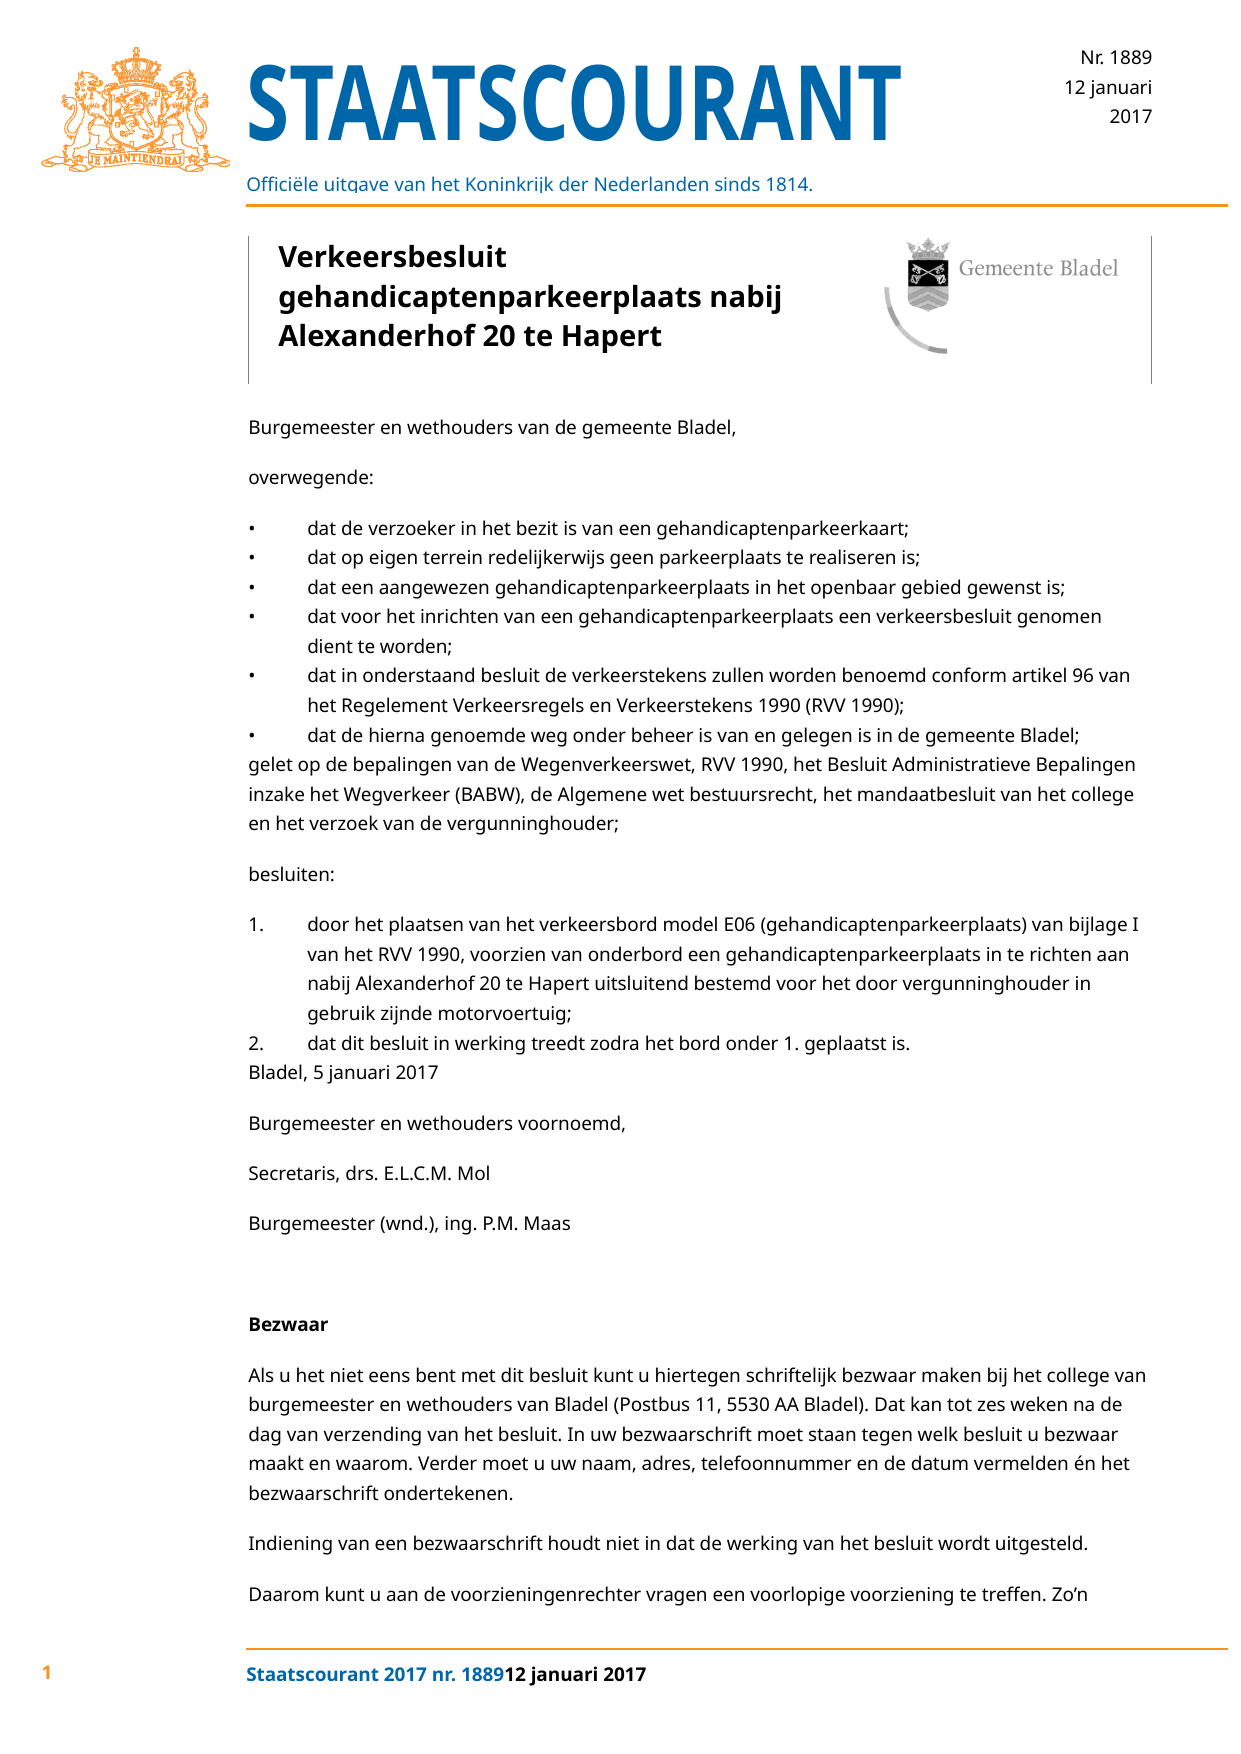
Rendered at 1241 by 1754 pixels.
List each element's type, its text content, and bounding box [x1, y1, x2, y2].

text besluiten: [248, 861, 1152, 887]
text Daarom kunt u aan de voorzieningenrechter vragen een voorlopige voorziening te treffen. Zo’n [248, 1581, 1152, 1607]
list dat dit besluit in werking treedt zodra het bord onder 1. geplaatst is. [248, 1030, 1152, 1056]
text Als u het niet eens bent met dit besluit kunt u hiertegen schriftelijk bezwaar maken bij het college van burgemeester en wethouders van Bladel (Postbus 11, 5530 AA Bladel). Dat kan tot zes weken na de dag van verzending van het besluit. In uw bezwaarschrift moet staan tegen welk besluit u bezwaar maakt en waarom. Verder moet u uw naam, adres, telefoonnummer en de datum vermelden én het bezwaarschrift ondertekenen. [248, 1362, 1152, 1506]
picture [41, 47, 231, 172]
list dat de verzoeker in het bezit is van een gehandicaptenparkeerkaart; [248, 515, 1152, 541]
text Secretaris, drs. E.L.C.M. Mol [248, 1160, 1152, 1186]
list dat op eigen terrein redelijkerwijs geen parkeerplaats te realiseren is; [248, 544, 1152, 570]
table_header [850, 236, 1151, 384]
text gelet op de bepalingen van de Wegenverkeerswet, RVV 1990, het Besluit Administratieve Bepalingen inzake het Wegverkeer (BABW), de Algemene wet bestuursrecht, het mandaatbesluit van het college en het verzoek van de vergunninghouder; [248, 751, 1152, 836]
list dat een aangewezen gehandicaptenparkeerplaats in het openbaar gebied gewenst is; [248, 574, 1152, 600]
picture [882, 236, 1119, 355]
list door het plaatsen van het verkeersbord model E06 (gehandicaptenparkeerplaats) van bijlage I van het RVV 1990, voorzien van onderbord een gehandicaptenparkeerplaats in te richten aan nabij Alexanderhof 20 te Hapert uitsluitend bestemd voor het door vergunninghouder in gebruik zijnde motorvoertuig; [248, 911, 1152, 1026]
text Burgemeester (wnd.), ing. P.M. Maas [248, 1211, 1152, 1236]
text Indiening van een bezwaarschrift houdt niet in dat de werking van het besluit wordt uitgesteld. [248, 1531, 1152, 1556]
text Bladel, 5 januari 2017 [248, 1059, 1152, 1085]
list dat in onderstaand besluit de verkeerstekens zullen worden benoemd conform artikel 96 van het Regelement Verkeersregels en Verkeerstekens 1990 (RVV 1990); [248, 663, 1152, 718]
text overwegende: [248, 464, 1152, 490]
list dat de hierna genoemde weg onder beheer is van en gelegen is in de gemeente Bladel; [248, 722, 1152, 748]
table_header Verkeersbesluit gehandicaptenparkeerplaats nabij Alexanderhof 20 te Hapert [249, 236, 850, 384]
text Burgemeester en wethouders van de gemeente Bladel, [248, 414, 1152, 440]
list dat voor het inrichten van een gehandicaptenparkeerplaats een verkeersbesluit genomen dient te worden; [248, 603, 1152, 659]
text Bezwaar [248, 1311, 1152, 1337]
text Burgemeester en wethouders voornoemd, [248, 1110, 1152, 1136]
